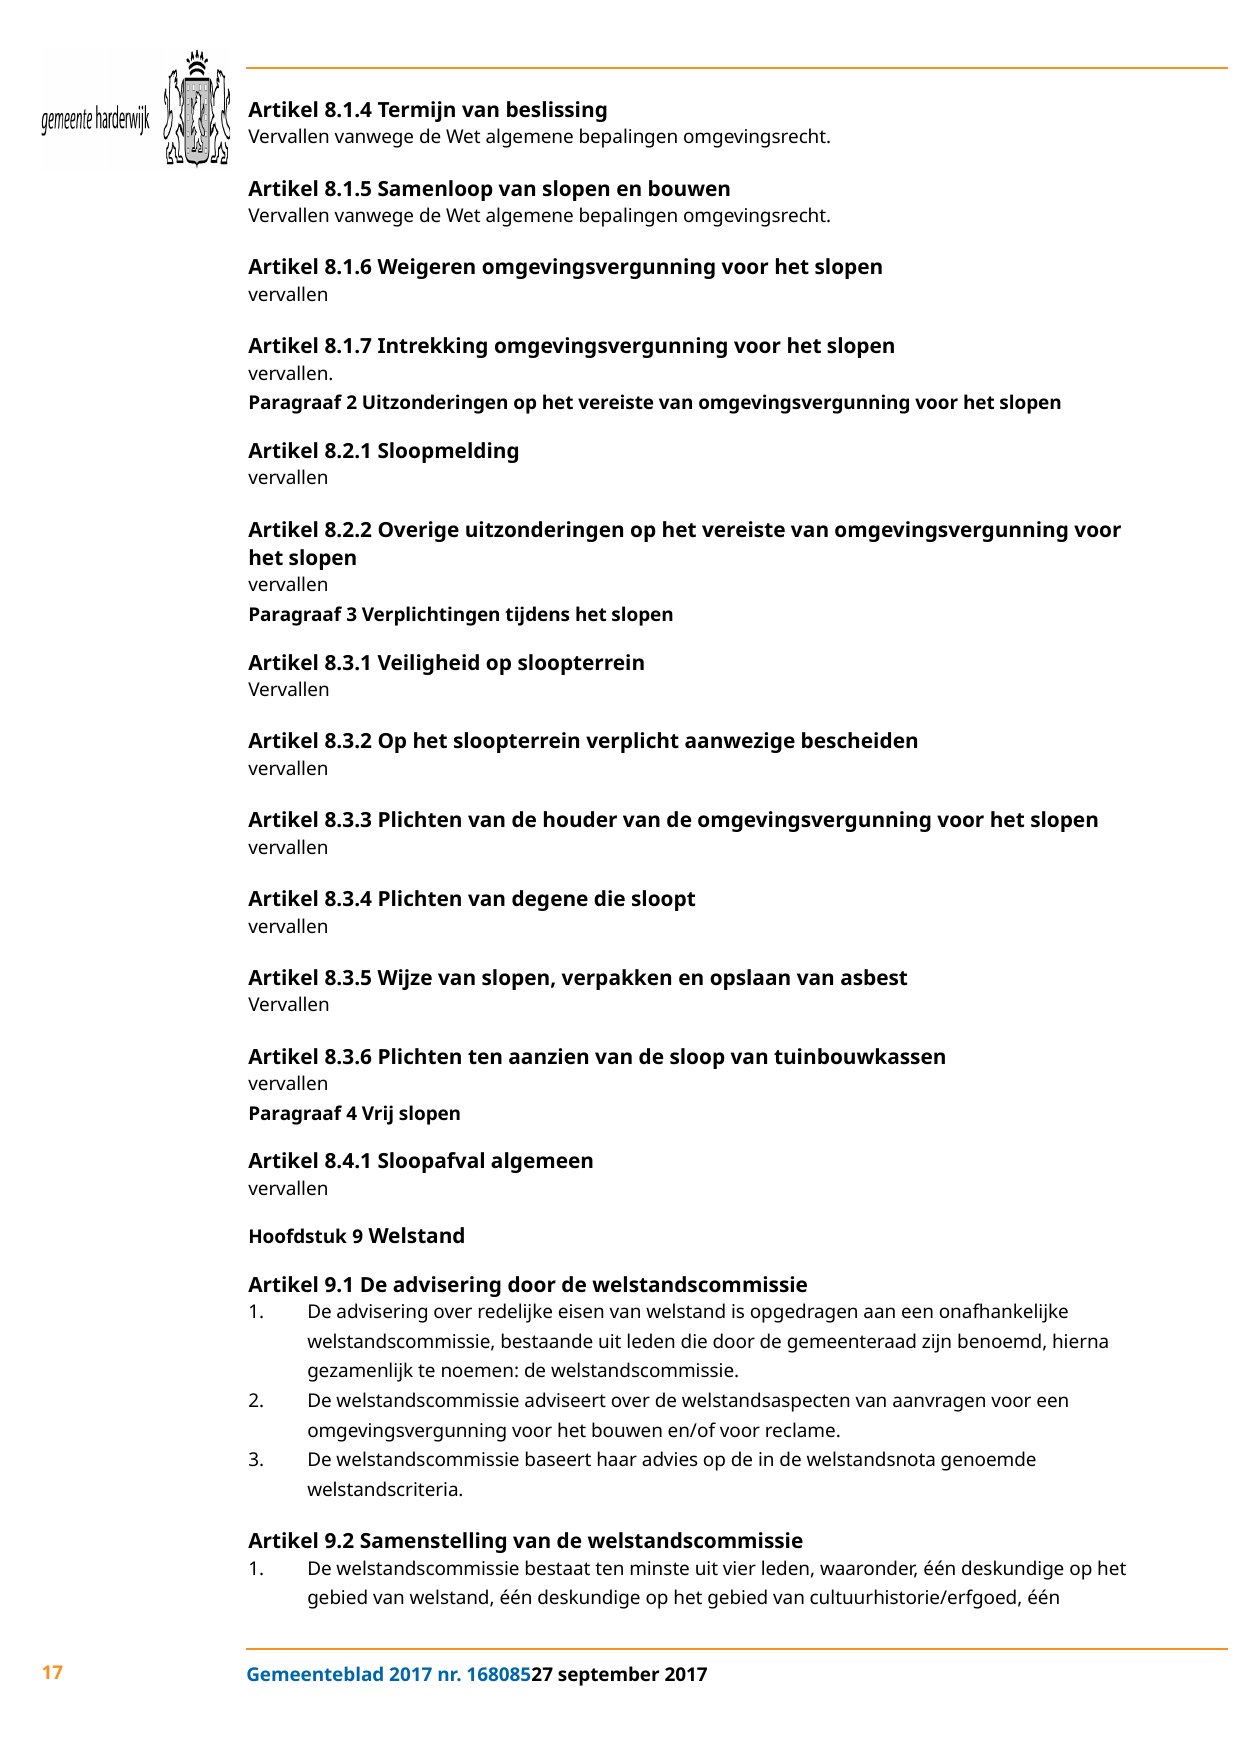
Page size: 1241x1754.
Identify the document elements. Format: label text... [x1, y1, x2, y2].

text Artikel 8.3.3 Plichten van de houder van de omgevingsvergunning voor het slopen [248, 806, 1152, 834]
text vervallen [248, 834, 1152, 860]
text vervallen [248, 913, 1152, 938]
text Artikel 8.1.5 Samenloop van slopen en bouwen [248, 174, 1152, 202]
text vervallen [248, 281, 1152, 307]
text Artikel 9.1 De advisering door de welstandscommissie [248, 1270, 1152, 1298]
text Artikel 8.1.6 Weigeren omgevingsvergunning voor het slopen [248, 252, 1152, 281]
text Vervallen [248, 992, 1152, 1017]
list De welstandscommissie baseert haar advies op de in de welstandsnota genoemde welstandscriteria. [248, 1446, 1152, 1502]
text Vervallen vanwege de Wet algemene bepalingen omgevingsrecht. [248, 123, 1152, 149]
picture [41, 47, 231, 172]
text vervallen. [248, 360, 1152, 386]
text Paragraaf 3 Verplichtingen tijdens het slopen [248, 601, 1152, 627]
text vervallen [248, 755, 1152, 781]
list De welstandscommissie adviseert over de welstandsaspecten van aanvragen voor een omgevingsvergunning voor het bouwen en/of voor reclame. [248, 1387, 1152, 1442]
text Artikel 8.3.6 Plichten ten aanzien van de sloop van tuinbouwkassen [248, 1042, 1152, 1071]
text vervallen [248, 464, 1152, 490]
text Artikel 8.3.2 Op het sloopterrein verplicht aanwezige bescheiden [248, 727, 1152, 755]
text vervallen [248, 572, 1152, 597]
text Artikel 8.3.1 Veiligheid op sloopterrein [248, 648, 1152, 676]
text Paragraaf 2 Uitzonderingen op het vereiste van omgevingsvergunning voor het slopen [248, 389, 1152, 415]
text Vervallen vanwege de Wet algemene bepalingen omgevingsrecht. [248, 202, 1152, 228]
text Vervallen [248, 676, 1152, 702]
text Artikel 9.2 Samenstelling van de welstandscommissie [248, 1526, 1152, 1555]
text vervallen [248, 1071, 1152, 1096]
text Artikel 8.2.1 Sloopmelding [248, 436, 1152, 464]
list De advisering over redelijke eisen van welstand is opgedragen aan een onafhankelijke welstandscommissie, bestaande uit leden die door de gemeenteraad zijn benoemd, hierna gezamenlijk te noemen: de welstandscommissie. [248, 1298, 1152, 1383]
list De welstandscommissie bestaat ten minste uit vier leden, waaronder, één deskundige op het gebied van welstand, één deskundige op het gebied van cultuurhistorie/erfgoed, één [248, 1555, 1152, 1610]
text Hoofdstuk 9 Welstand [248, 1221, 1152, 1249]
text Artikel 8.3.5 Wijze van slopen, verpakken en opslaan van asbest [248, 963, 1152, 992]
text Artikel 8.3.4 Plichten van degene die sloopt [248, 884, 1152, 913]
text Artikel 8.2.2 Overige uitzonderingen op het vereiste van omgevingsvergunning voor het slopen [248, 515, 1152, 572]
text Artikel 8.4.1 Sloopafval algemeen [248, 1147, 1152, 1175]
text Artikel 8.1.4 Termijn van beslissing [248, 95, 1152, 123]
text Paragraaf 4 Vrij slopen [248, 1100, 1152, 1126]
text vervallen [248, 1175, 1152, 1201]
text Artikel 8.1.7 Intrekking omgevingsvergunning voor het slopen [248, 331, 1152, 360]
